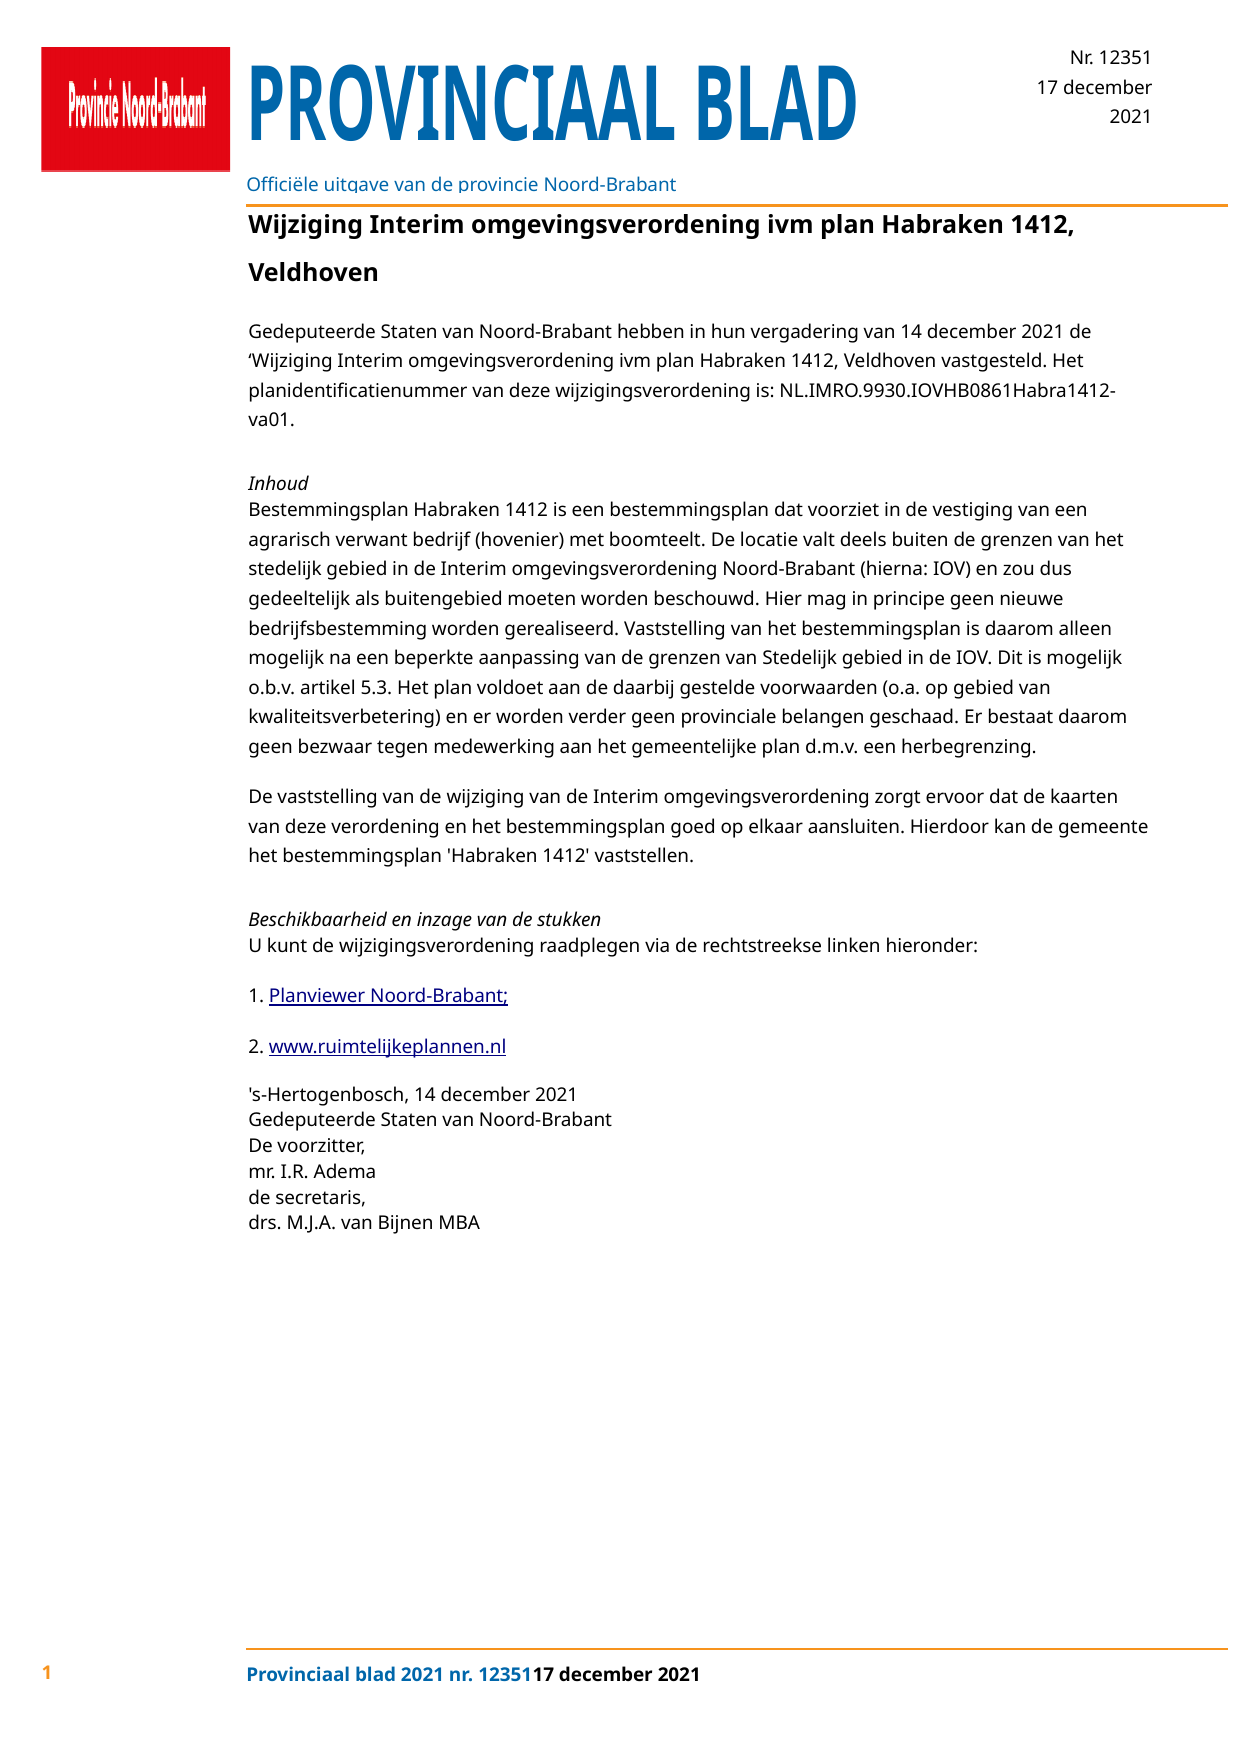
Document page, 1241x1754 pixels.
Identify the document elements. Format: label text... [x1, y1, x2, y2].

text Wijziging Interim omgevingsverordening ivm plan Habraken 1412, Veldhoven [248, 207, 1152, 288]
text De vaststelling van de wijziging van de Interim omgevingsverordening zorgt ervoor dat de kaarten van deze verordening en het bestemmingsplan goed op elkaar aansluiten. Hierdoor kan de gemeente het bestemmingsplan 'Habraken 1412' vaststellen. [248, 783, 1152, 868]
text De voorzitter, [248, 1132, 1152, 1158]
picture [41, 47, 231, 172]
text Beschikbaarheid en inzage van de stukken [248, 907, 1152, 932]
text 's-Hertogenbosch, 14 december 2021 [248, 1081, 1152, 1107]
text U kunt de wijzigingsverordening raadplegen via de rechtstreekse linken hieronder: [248, 932, 1152, 958]
text mr. I.R. Adema [248, 1158, 1152, 1184]
text Bestemmingsplan Habraken 1412 is een bestemmingsplan dat voorziet in de vestiging van een agrarisch verwant bedrijf (hovenier) met boomteelt. De locatie valt deels buiten de grenzen van het stedelijk gebied in de Interim omgevingsverordening Noord-Brabant (hierna: IOV) en zou dus gedeeltelijk als buitengebied moeten worden beschouwd. Hier mag in principe geen nieuwe bedrijfsbestemming worden gerealiseerd. Vaststelling van het bestemmingsplan is daarom alleen mogelijk na een beperkte aanpassing van de grenzen van Stedelijk gebied in de IOV. Dit is mogelijk o.b.v. artikel 5.3. Het plan voldoet aan de daarbij gestelde voorwaarden (o.a. op gebied van kwaliteitsverbetering) en er worden verder geen provinciale belangen geschaad. Er bestaat daarom geen bezwaar tegen medewerking aan het gemeentelijke plan d.m.v. een herbegrenzing. [248, 496, 1152, 759]
text Gedeputeerde Staten van Noord-Brabant [248, 1107, 1152, 1132]
text 1. Planviewer Noord-Brabant; [248, 983, 1152, 1008]
text drs. M.J.A. van Bijnen MBA [248, 1209, 1152, 1235]
text de secretaris, [248, 1184, 1152, 1209]
text 2. www.ruimtelijkeplannen.nl [248, 1033, 1152, 1059]
text Inhoud [248, 471, 1152, 496]
text Gedeputeerde Staten van Noord-Brabant hebben in hun vergadering van 14 december 2021 de ‘Wijziging Interim omgevingsverordening ivm plan Habraken 1412, Veldhoven vastgesteld. Het planidentificatienummer van deze wijzigingsverordening is: NL.IMRO.9930.IOVHB0861Habra1412-va01. [248, 318, 1152, 432]
